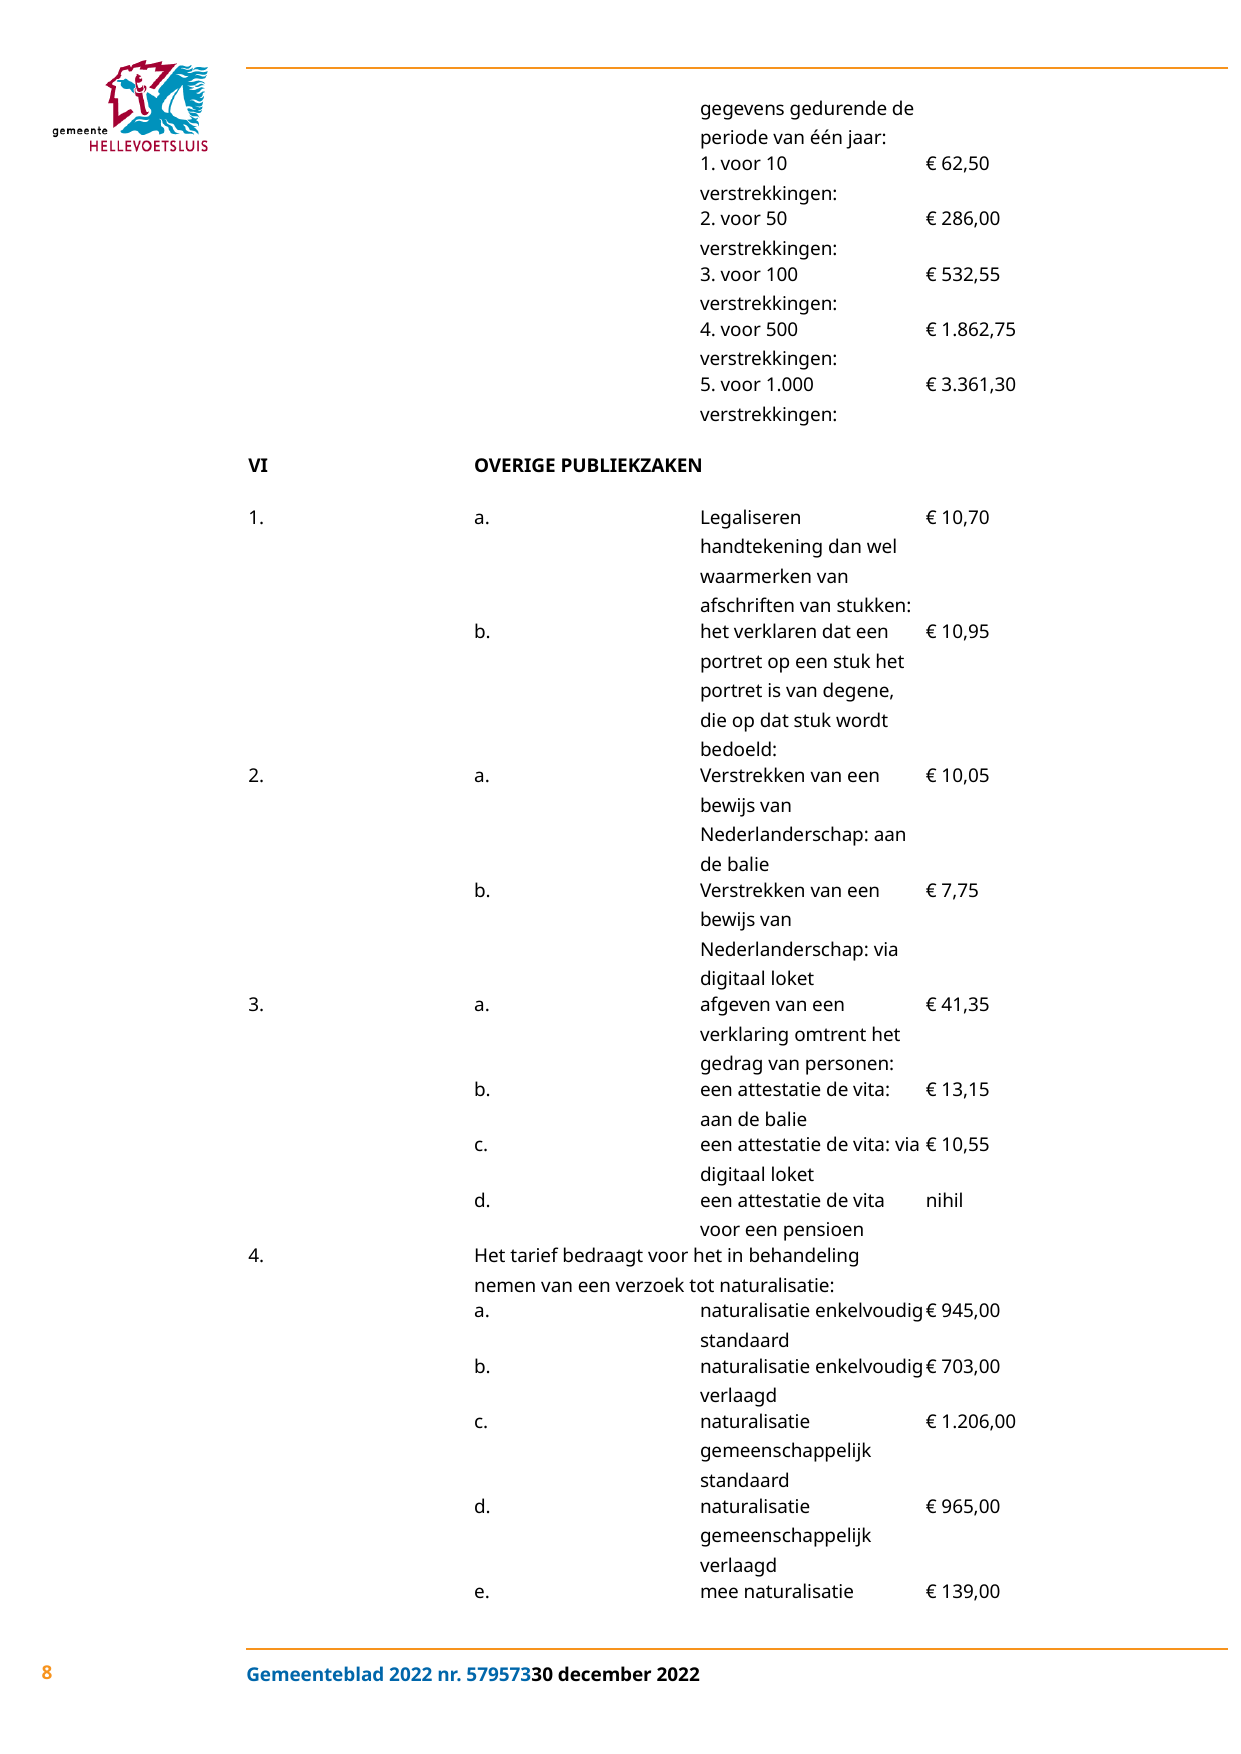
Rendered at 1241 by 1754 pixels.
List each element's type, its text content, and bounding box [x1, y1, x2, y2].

table_cell [248, 1298, 474, 1353]
table_cell [248, 95, 474, 150]
table_cell nihil [926, 1187, 1152, 1242]
table_cell gegevens gedurende de periode van één jaar: [700, 95, 926, 150]
table_cell Verstrekken van een bewijs van Nederlanderschap: via digitaal loket [700, 877, 926, 991]
table_cell een attestatie de vita: via digitaal loket [700, 1132, 926, 1187]
table_cell naturalisatie enkelvoudig verlaagd [700, 1353, 926, 1408]
table_cell b. [474, 1076, 700, 1132]
table_cell 2. [248, 763, 474, 877]
table_cell € 13,15 [926, 1076, 1152, 1132]
table_cell een attestatie de vita voor een pensioen [700, 1187, 926, 1242]
table_cell c. [474, 1132, 700, 1187]
table_cell [926, 478, 1152, 504]
table_cell [248, 478, 474, 504]
table_cell [474, 150, 700, 205]
table_cell d. [474, 1493, 700, 1578]
table_cell [248, 1493, 474, 1578]
table_cell a. [474, 1298, 700, 1353]
table_cell b. [474, 618, 700, 762]
table_cell [248, 1408, 474, 1493]
table_cell [248, 150, 474, 205]
table_cell [248, 877, 474, 991]
table_cell [926, 453, 1152, 478]
table_cell € 1.862,75 [926, 316, 1152, 371]
table_cell € 3.361,30 [926, 371, 1152, 427]
table_cell [474, 427, 926, 452]
table_cell 2. voor 50 verstrekkingen: [700, 205, 926, 261]
table_cell € 10,70 [926, 504, 1152, 618]
table_cell a. [474, 991, 700, 1076]
table_cell VI [248, 453, 474, 478]
table_cell [474, 478, 926, 504]
table_cell € 703,00 [926, 1353, 1152, 1408]
table_cell 4. voor 500 verstrekkingen: [700, 316, 926, 371]
table_cell a. [474, 763, 700, 877]
table_cell € 10,05 [926, 763, 1152, 877]
table_cell [926, 427, 1152, 452]
table_cell mee naturalisatie [700, 1578, 926, 1604]
table_cell 3. voor 100 verstrekkingen: [700, 261, 926, 316]
table_cell € 945,00 [926, 1298, 1152, 1353]
table_cell het verklaren dat een portret op een stuk het portret is van degene, die op dat stuk wordt bedoeld: [700, 618, 926, 762]
table_cell [248, 371, 474, 427]
table_cell 5. voor 1.000 verstrekkingen: [700, 371, 926, 427]
table_cell [474, 371, 700, 427]
table_cell OVERIGE PUBLIEKZAKEN [474, 453, 926, 478]
table_cell d. [474, 1187, 700, 1242]
table_cell [248, 261, 474, 316]
table_cell € 41,35 [926, 991, 1152, 1076]
table_cell [926, 1242, 1152, 1297]
table_cell [474, 261, 700, 316]
picture [41, 47, 231, 172]
table_cell 4. [248, 1242, 474, 1297]
table_cell 1. voor 10 verstrekkingen: [700, 150, 926, 205]
table_cell [248, 1076, 474, 1132]
table_cell € 965,00 [926, 1493, 1152, 1578]
table_cell naturalisatie gemeenschappelijk verlaagd [700, 1493, 926, 1578]
table_cell e. [474, 1578, 700, 1604]
table_cell naturalisatie gemeenschappelijk standaard [700, 1408, 926, 1493]
table_cell [248, 1578, 474, 1604]
table_cell € 10,95 [926, 618, 1152, 762]
table_cell a. [474, 504, 700, 618]
table_cell b. [474, 1353, 700, 1408]
table_cell Verstrekken van een bewijs van Nederlanderschap: aan de balie [700, 763, 926, 877]
table_cell [474, 316, 700, 371]
table_cell [248, 1132, 474, 1187]
table_cell een attestatie de vita: aan de balie [700, 1076, 926, 1132]
table_cell € 1.206,00 [926, 1408, 1152, 1493]
table_cell € 532,55 [926, 261, 1152, 316]
table_cell [248, 1187, 474, 1242]
table_cell naturalisatie enkelvoudig standaard [700, 1298, 926, 1353]
table_cell 3. [248, 991, 474, 1076]
table_cell [248, 427, 474, 452]
table_cell € 139,00 [926, 1578, 1152, 1604]
table_cell € 62,50 [926, 150, 1152, 205]
table_cell [248, 618, 474, 762]
table_cell € 7,75 [926, 877, 1152, 991]
table_cell afgeven van een verklaring omtrent het gedrag van personen: [700, 991, 926, 1076]
table_cell [248, 1353, 474, 1408]
table_cell c. [474, 1408, 700, 1493]
table_cell [248, 205, 474, 261]
table_cell [474, 205, 700, 261]
table_cell € 10,55 [926, 1132, 1152, 1187]
table_cell Legaliseren handtekening dan wel waarmerken van afschriften van stukken: [700, 504, 926, 618]
table_cell [926, 95, 1152, 150]
table_cell € 286,00 [926, 205, 1152, 261]
table_cell [474, 95, 700, 150]
table_cell 1. [248, 504, 474, 618]
table_cell b. [474, 877, 700, 991]
table_cell Het tarief bedraagt voor het in behandeling nemen van een verzoek tot naturalisatie: [474, 1242, 926, 1297]
table_cell [248, 316, 474, 371]
